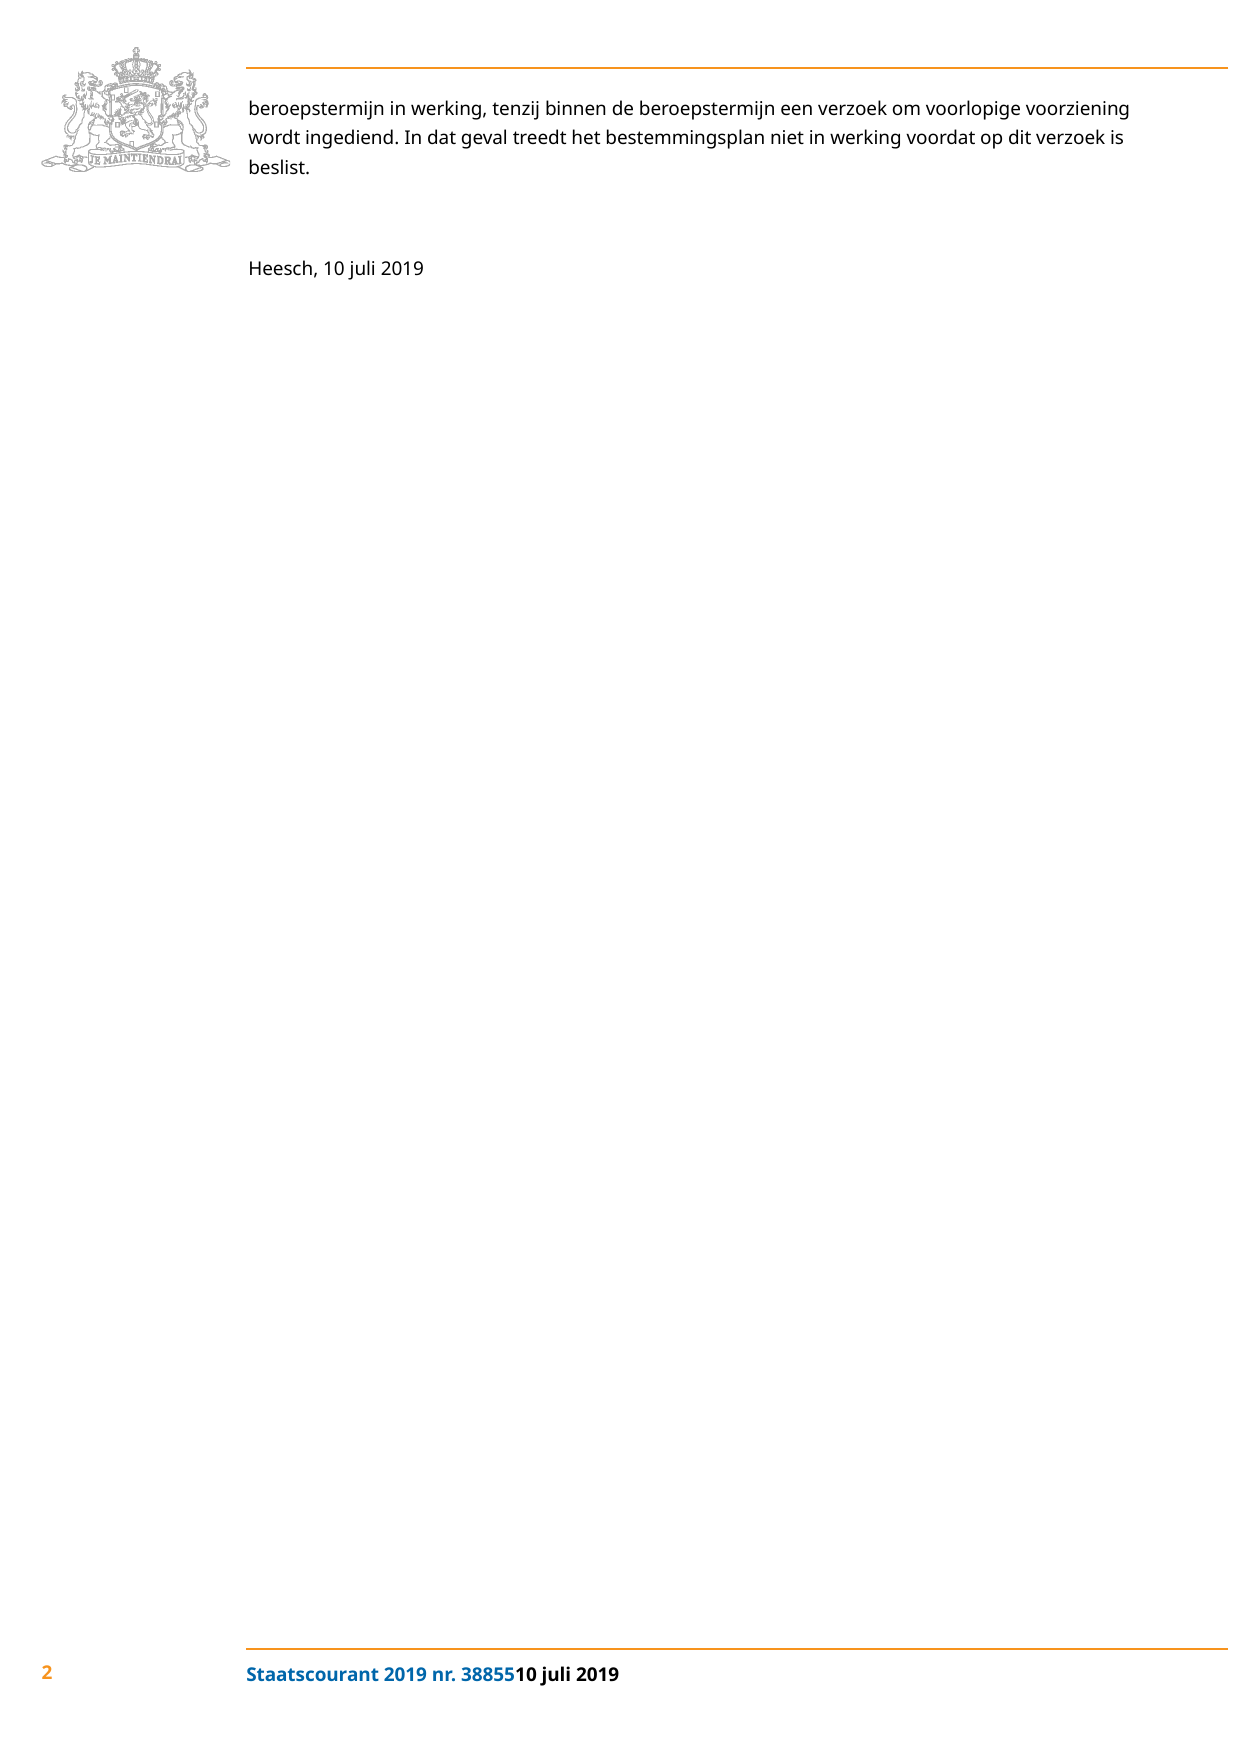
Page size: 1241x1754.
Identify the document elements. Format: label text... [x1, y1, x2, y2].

text Heesch, 10 juli 2019 [248, 255, 1152, 281]
text beroepstermijn in werking, tenzij binnen de beroepstermijn een verzoek om voorlopige voorziening wordt ingediend. In dat geval treedt het bestemmingsplan niet in werking voordat op dit verzoek is beslist. [248, 95, 1152, 180]
picture [41, 47, 231, 172]
